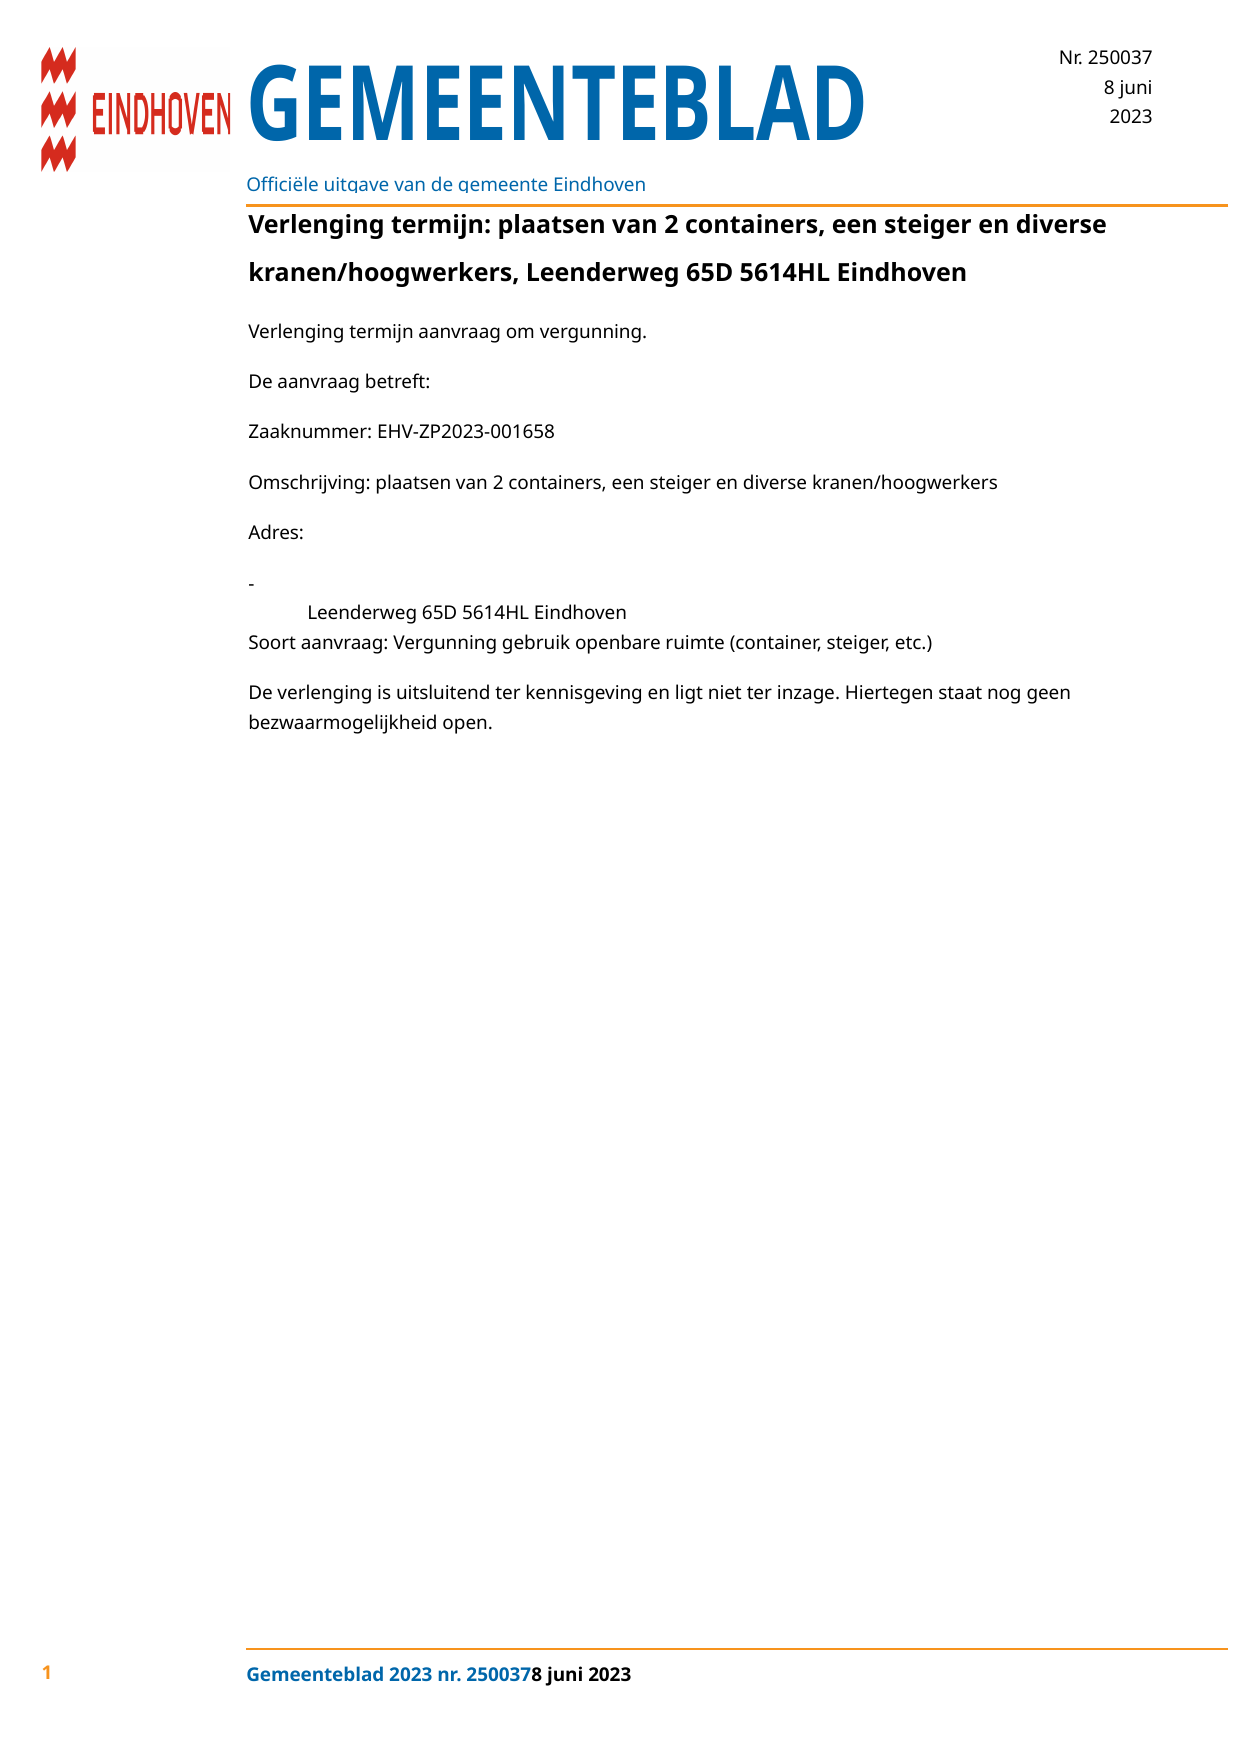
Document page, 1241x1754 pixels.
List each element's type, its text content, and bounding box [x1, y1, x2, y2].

text Zaaknummer: EHV-ZP2023-001658 [248, 419, 1152, 444]
text Soort aanvraag: Vergunning gebruik openbare ruimte (container, steiger, etc.) [248, 629, 1152, 655]
text De aanvraag betreft: [248, 368, 1152, 394]
text Verlenging termijn: plaatsen van 2 containers, een steiger en diverse kranen/hoogwerkers, Leenderweg 65D 5614HL Eindhoven [248, 207, 1152, 288]
picture [41, 47, 231, 172]
text Adres: [248, 519, 1152, 545]
text Omschrijving: plaatsen van 2 containers, een steiger en diverse kranen/hoogwerkers [248, 469, 1152, 495]
text De verlenging is uitsluitend ter kennisgeving en ligt niet ter inzage. Hiertegen staat nog geen bezwaarmogelijkheid open. [248, 679, 1152, 735]
text Verlenging termijn aanvraag om vergunning. [248, 318, 1152, 344]
list Leenderweg 65D 5614HL Eindhoven [248, 599, 1152, 625]
